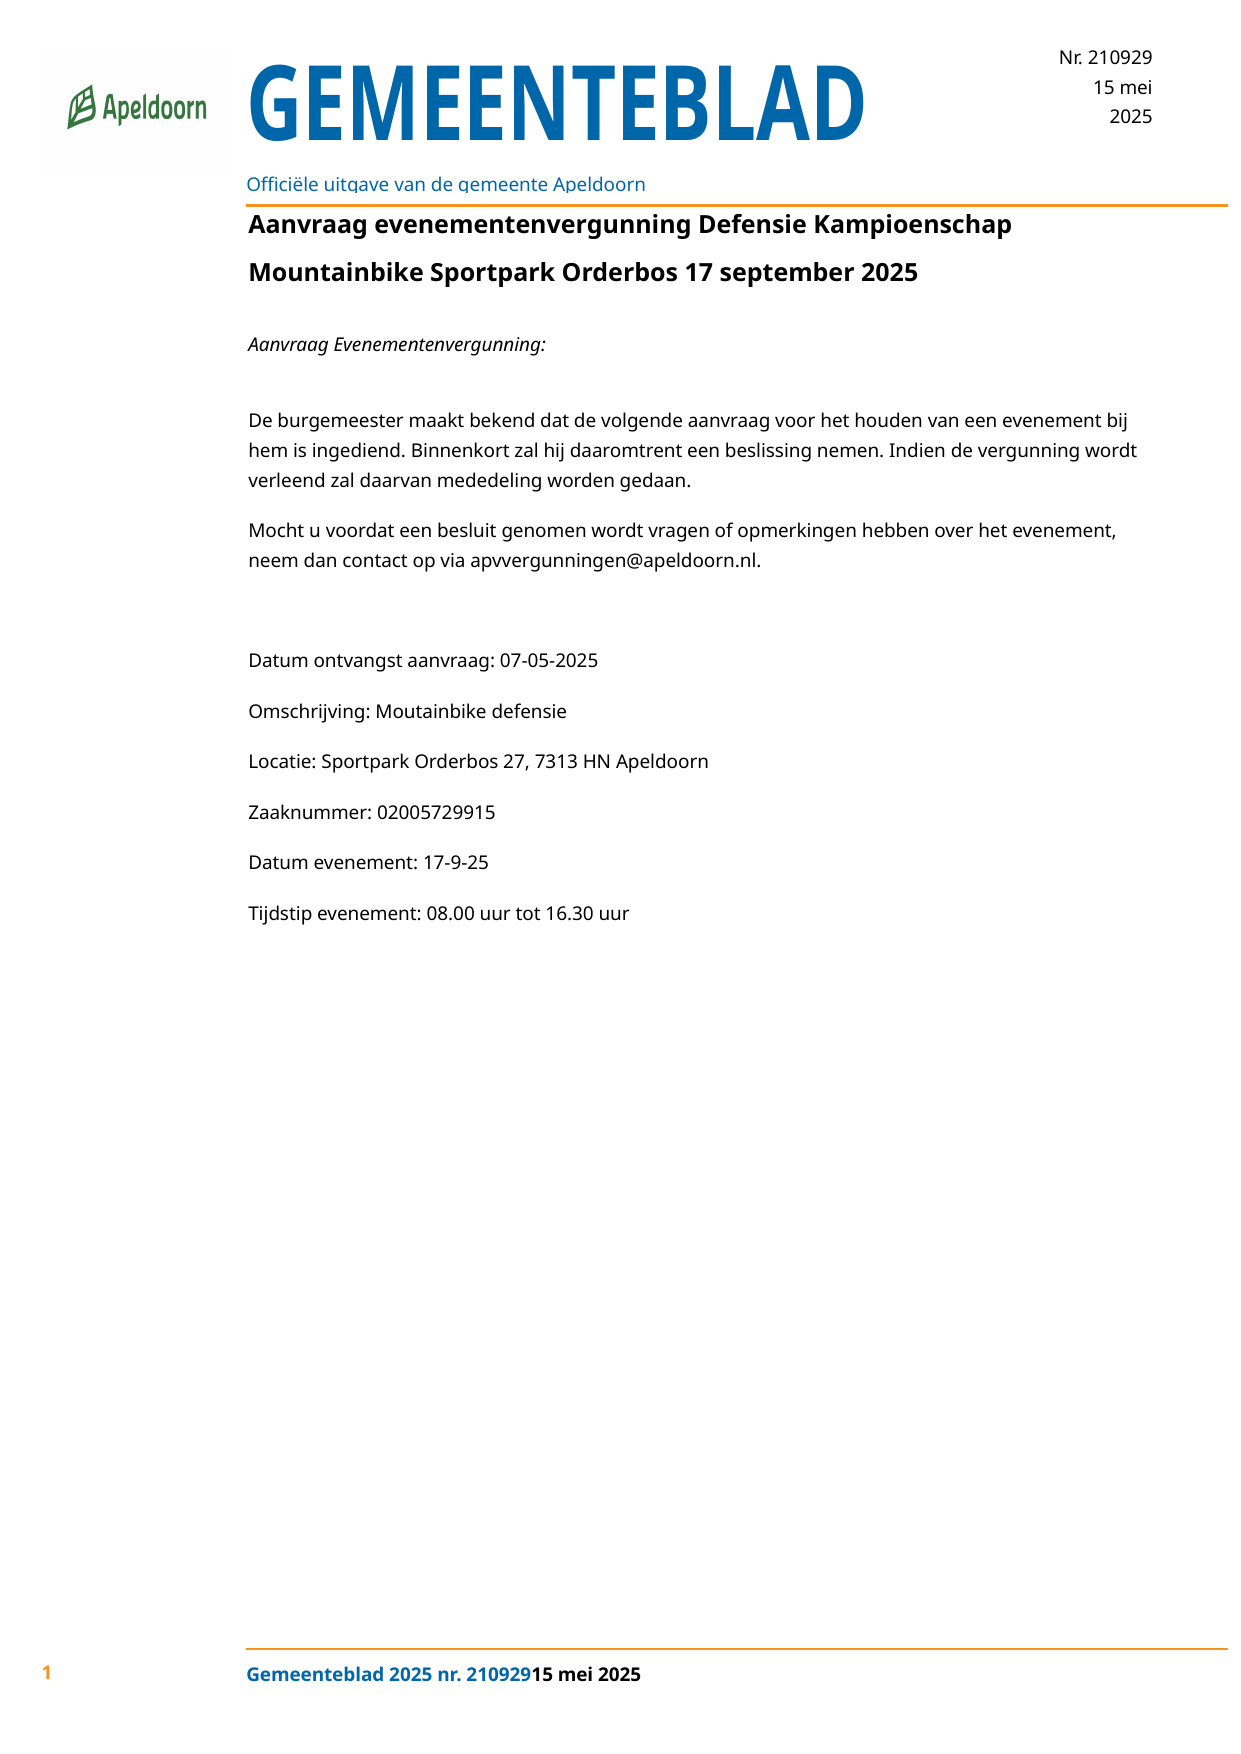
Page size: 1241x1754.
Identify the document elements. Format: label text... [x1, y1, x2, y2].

text Aanvraag evenementenvergunning Defensie Kampioenschap Mountainbike Sportpark Orderbos 17 september 2025 [248, 207, 1152, 288]
text Omschrijving: Moutainbike defensie [248, 698, 1152, 724]
text Mocht u voordat een besluit genomen wordt vragen of opmerkingen hebben over het evenement, neem dan contact op via apvvergunningen@apeldoorn.nl. [248, 517, 1152, 572]
text Datum evenement: 17-9-25 [248, 849, 1152, 875]
picture [41, 47, 231, 172]
text Tijdstip evenement: 08.00 uur tot 16.30 uur [248, 900, 1152, 925]
text De burgemeester maakt bekend dat de volgende aanvraag voor het houden van een evenement bij hem is ingediend. Binnenkort zal hij daaromtrent een beslissing nemen. Indien de vergunning wordt verleend zal daarvan mededeling worden gedaan. [248, 408, 1152, 492]
text Datum ontvangst aanvraag: 07-05-2025 [248, 648, 1152, 673]
text Locatie: Sportpark Orderbos 27, 7313 HN Apeldoorn [248, 748, 1152, 774]
text Aanvraag Evenementenvergunning: [248, 331, 1152, 357]
text Zaaknummer: 02005729915 [248, 799, 1152, 824]
